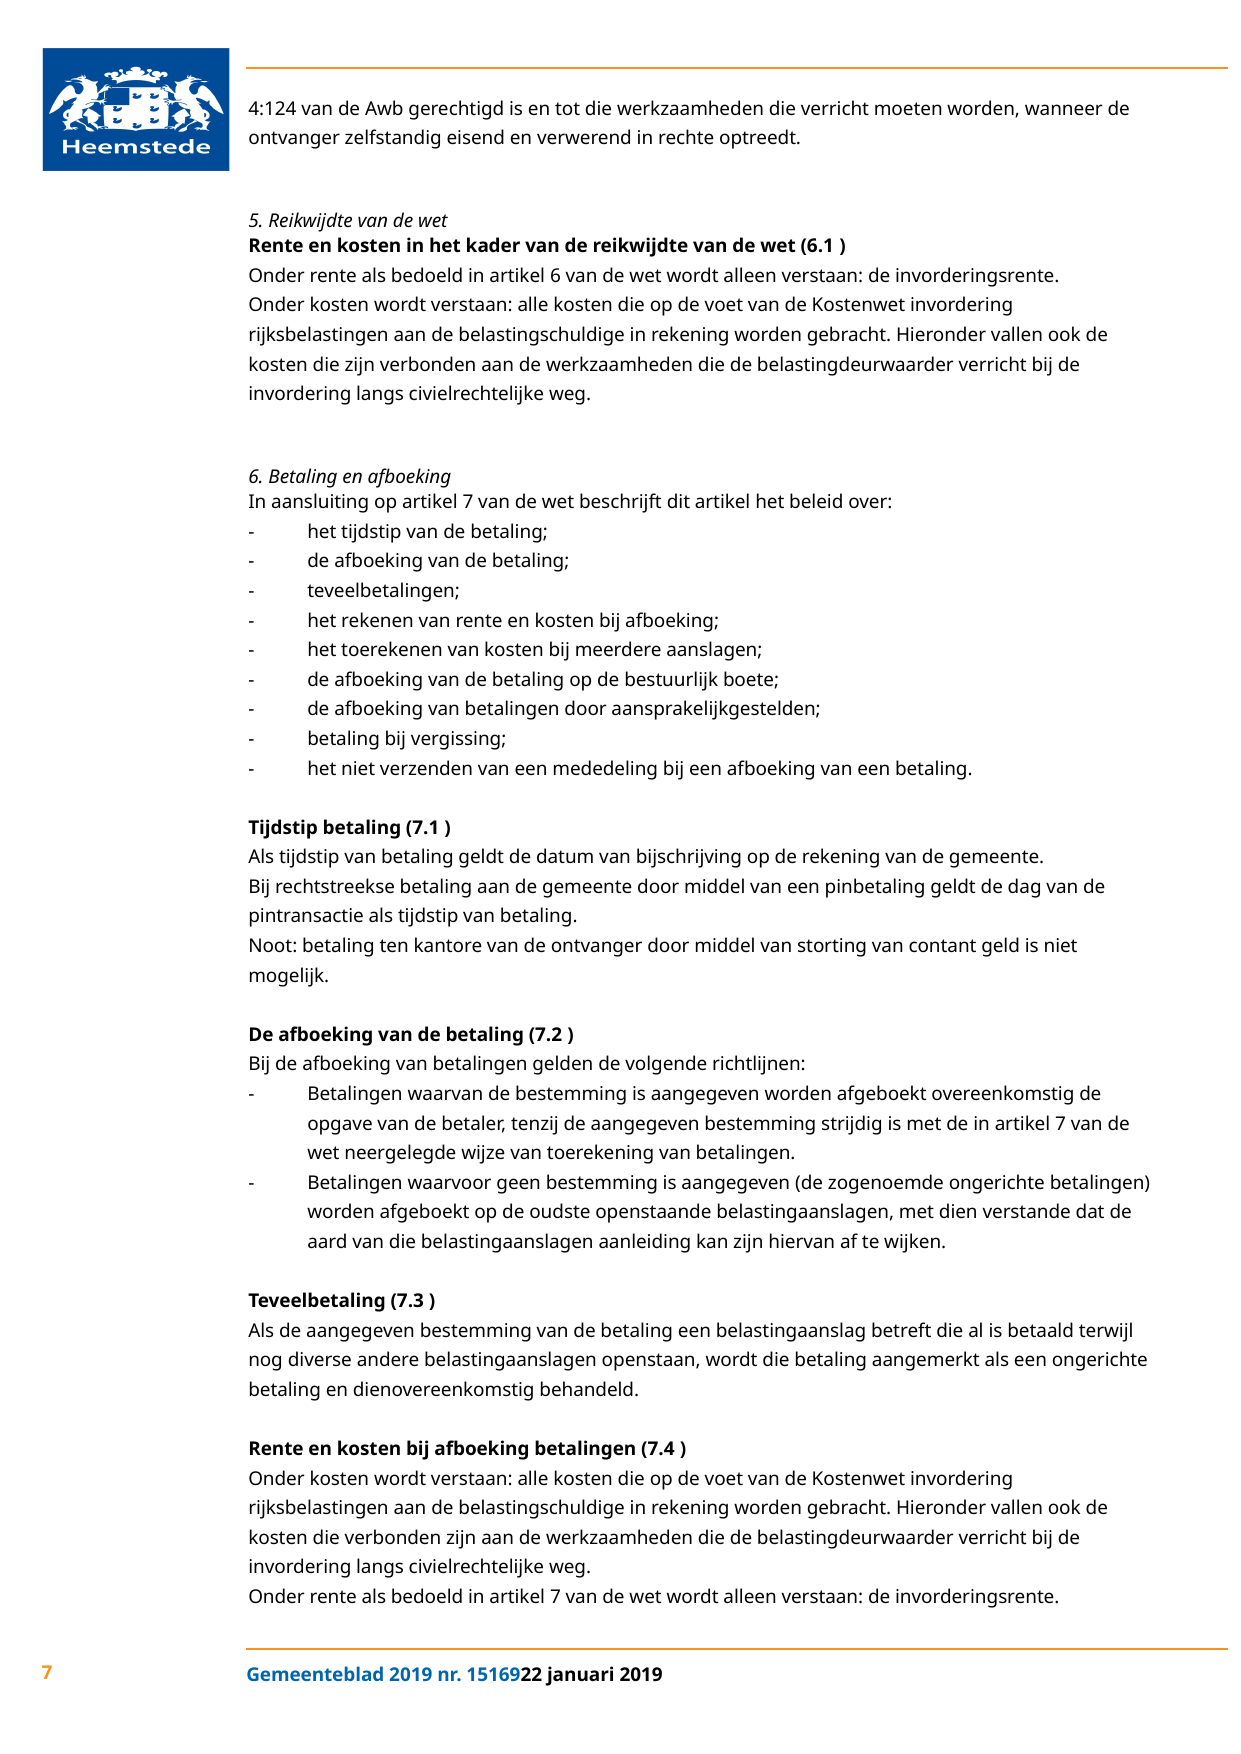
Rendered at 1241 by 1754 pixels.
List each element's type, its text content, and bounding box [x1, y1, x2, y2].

text Bij rechtstreekse betaling aan de gemeente door middel van een pinbetaling geldt de dag van de pintransactie als tijdstip van betaling. [248, 873, 1152, 928]
text Tijdstip betaling (7.1 ) [248, 814, 1152, 840]
list teveelbetalingen; [248, 577, 1152, 603]
text Rente en kosten bij afboeking betalingen (7.4 ) [248, 1435, 1152, 1461]
text Als tijdstip van betaling geldt de datum van bijschrijving op de rekening van de gemeente. [248, 843, 1152, 869]
text 5. Reikwijdte van de wet [248, 207, 1152, 232]
list de afboeking van de betaling op de bestuurlijk boete; [248, 666, 1152, 692]
list Betalingen waarvoor geen bestemming is aangegeven (de zogenoemde ongerichte betalingen) worden afgeboekt op de oudste openstaande belastingaanslagen, met dien verstande dat de aard van die belastingaanslagen aanleiding kan zijn hiervan af te wijken. [248, 1169, 1152, 1254]
list het niet verzenden van een mededeling bij een afboeking van een betaling. [248, 755, 1152, 781]
text Teveelbetaling (7.3 ) [248, 1287, 1152, 1313]
text Onder kosten wordt verstaan: alle kosten die op de voet van de Kostenwet invordering rijksbelastingen aan de belastingschuldige in rekening worden gebracht. Hieronder vallen ook de kosten die verbonden zijn aan de werkzaamheden die de belastingdeurwaarder verricht bij de invordering langs civielrechtelijke weg. [248, 1465, 1152, 1579]
text De afboeking van de betaling (7.2 ) [248, 1021, 1152, 1047]
picture [41, 47, 231, 172]
text Noot: betaling ten kantore van de ontvanger door middel van storting van contant geld is niet mogelijk. [248, 932, 1152, 988]
list de afboeking van betalingen door aansprakelijkgestelden; [248, 696, 1152, 721]
list Betalingen waarvan de bestemming is aangegeven worden afgeboekt overeenkomstig de opgave van de betaler, tenzij de aangegeven bestemming strijdig is met de in artikel 7 van de wet neergelegde wijze van toerekening van betalingen. [248, 1080, 1152, 1165]
text Rente en kosten in het kader van de reikwijdte van de wet (6.1 ) [248, 232, 1152, 258]
list het toerekenen van kosten bij meerdere aanslagen; [248, 636, 1152, 662]
text In aansluiting op artikel 7 van de wet beschrijft dit artikel het beleid over: [248, 488, 1152, 514]
list betaling bij vergissing; [248, 725, 1152, 751]
text 4:124 van de Awb gerechtigd is en tot die werkzaamheden die verricht moeten worden, wanneer de ontvanger zelfstandig eisend en verwerend in rechte optreedt. [248, 95, 1152, 150]
list het rekenen van rente en kosten bij afboeking; [248, 607, 1152, 633]
text 6. Betaling en afboeking [248, 463, 1152, 488]
list de afboeking van de betaling; [248, 548, 1152, 573]
text Als de aangegeven bestemming van de betaling een belastingaanslag betreft die al is betaald terwijl nog diverse andere belastingaanslagen openstaan, wordt die betaling aangemerkt als een ongerichte betaling en dienovereenkomstig behandeld. [248, 1317, 1152, 1402]
list het tijdstip van de betaling; [248, 518, 1152, 544]
text Bij de afboeking van betalingen gelden de volgende richtlijnen: [248, 1051, 1152, 1076]
text Onder rente als bedoeld in artikel 6 van de wet wordt alleen verstaan: de invorderingsrente. [248, 262, 1152, 288]
text Onder kosten wordt verstaan: alle kosten die op de voet van de Kostenwet invordering rijksbelastingen aan de belastingschuldige in rekening worden gebracht. Hieronder vallen ook de kosten die zijn verbonden aan de werkzaamheden die de belastingdeurwaarder verricht bij de invordering langs civielrechtelijke weg. [248, 292, 1152, 406]
text Onder rente als bedoeld in artikel 7 van de wet wordt alleen verstaan: de invorderingsrente. [248, 1583, 1152, 1609]
